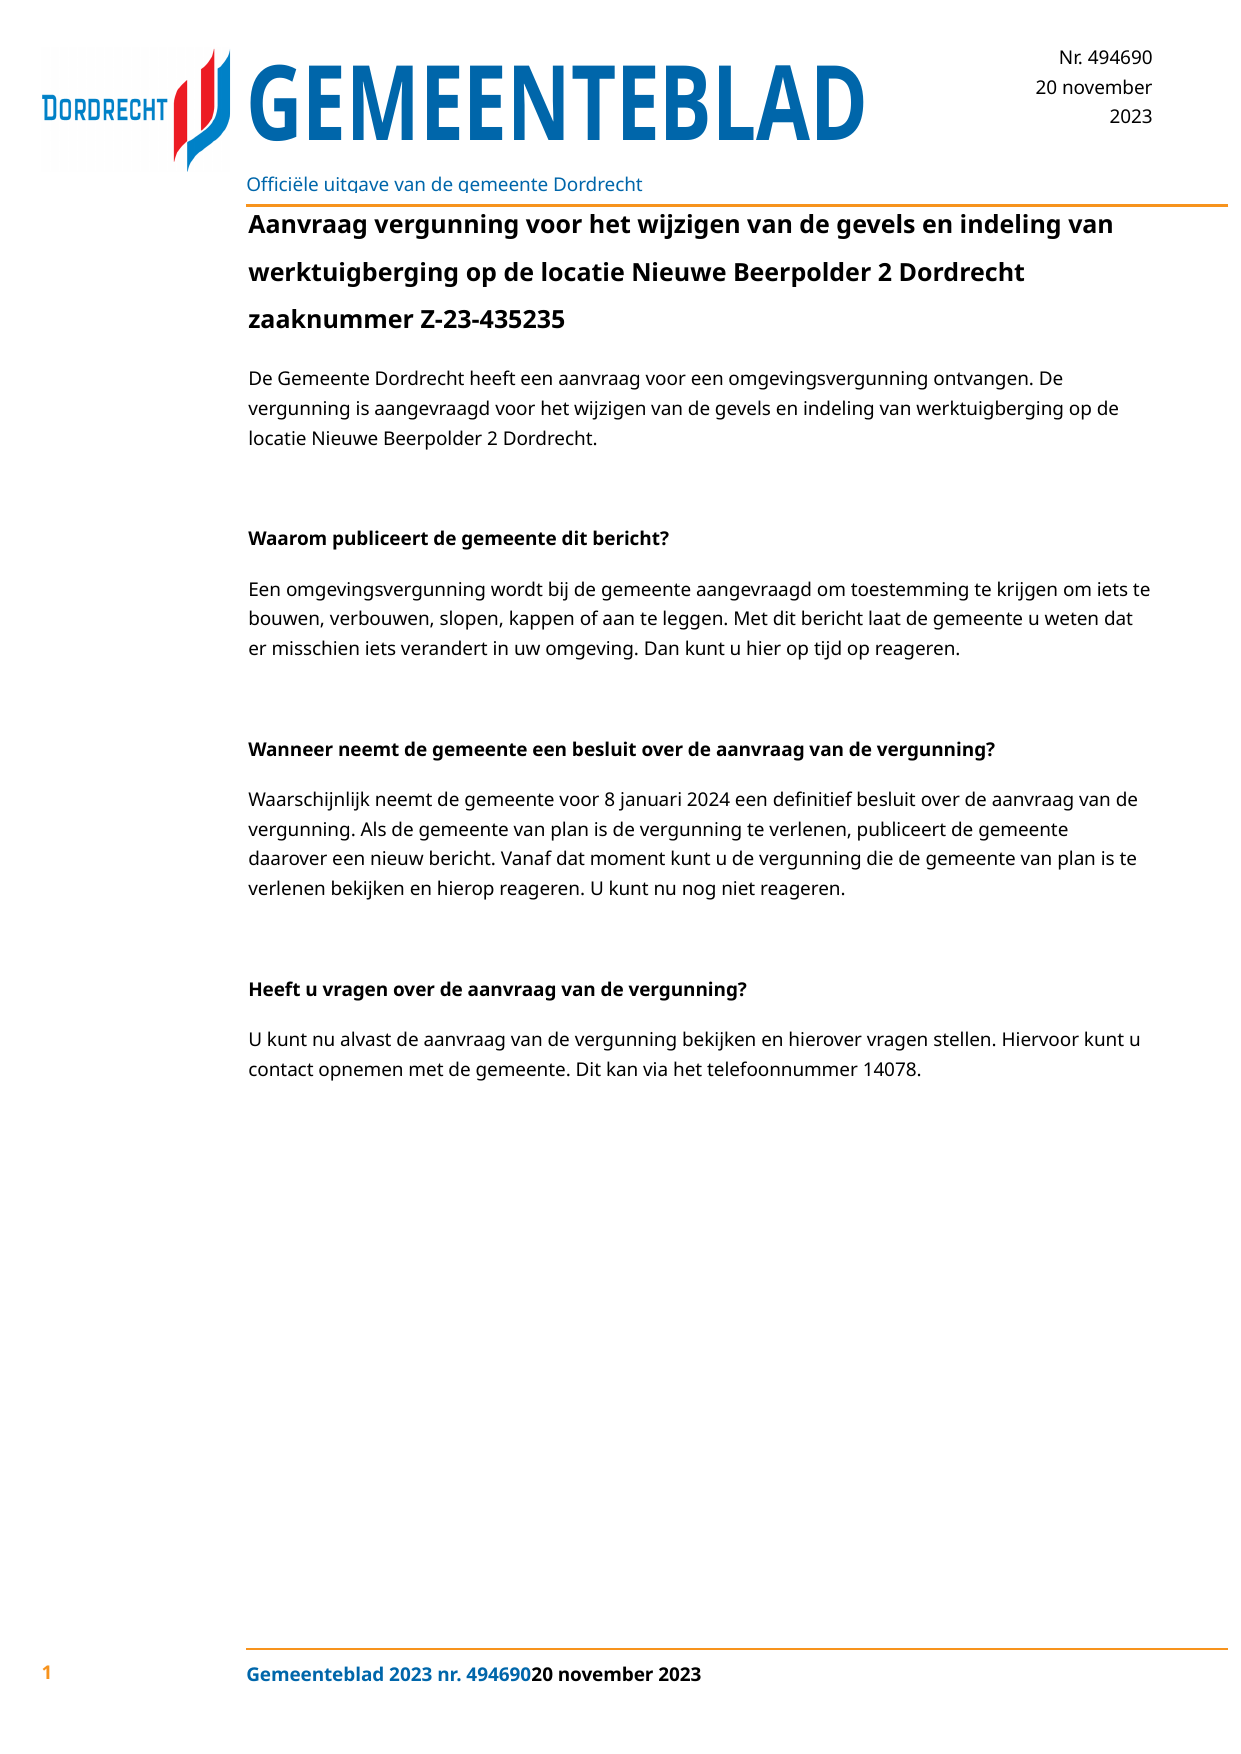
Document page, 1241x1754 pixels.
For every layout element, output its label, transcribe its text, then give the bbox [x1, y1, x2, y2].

text Heeft u vragen over de aanvraag van de vergunning? [248, 976, 1152, 1002]
text U kunt nu alvast de aanvraag van de vergunning bekijken en hierover vragen stellen. Hiervoor kunt u contact opnemen met de gemeente. Dit kan via het telefoonnummer 14078. [248, 1026, 1152, 1082]
text Wanneer neemt de gemeente een besluit over de aanvraag van de vergunning? [248, 736, 1152, 762]
picture [41, 47, 231, 172]
text Een omgevingsvergunning wordt bij de gemeente aangevraagd om toestemming te krijgen om iets te bouwen, verbouwen, slopen, kappen of aan te leggen. Met dit bericht laat de gemeente u weten dat er misschien iets verandert in uw omgeving. Dan kunt u hier op tijd op reageren. [248, 576, 1152, 661]
text Waarom publiceert de gemeente dit bericht? [248, 526, 1152, 551]
text Aanvraag vergunning voor het wijzigen van de gevels en indeling van werktuigberging op de locatie Nieuwe Beerpolder 2 Dordrecht zaaknummer Z-23-435235 [248, 207, 1152, 336]
text De Gemeente Dordrecht heeft een aanvraag voor een omgevingsvergunning ontvangen. De vergunning is aangevraagd voor het wijzigen van de gevels en indeling van werktuigberging op de locatie Nieuwe Beerpolder 2 Dordrecht. [248, 366, 1152, 450]
text Waarschijnlijk neemt de gemeente voor 8 januari 2024 een definitief besluit over de aanvraag van de vergunning. Als de gemeente van plan is de vergunning te verlenen, publiceert de gemeente daarover een nieuw bericht. Vanaf dat moment kunt u de vergunning die de gemeente van plan is te verlenen bekijken en hierop reageren. U kunt nu nog niet reageren. [248, 786, 1152, 901]
